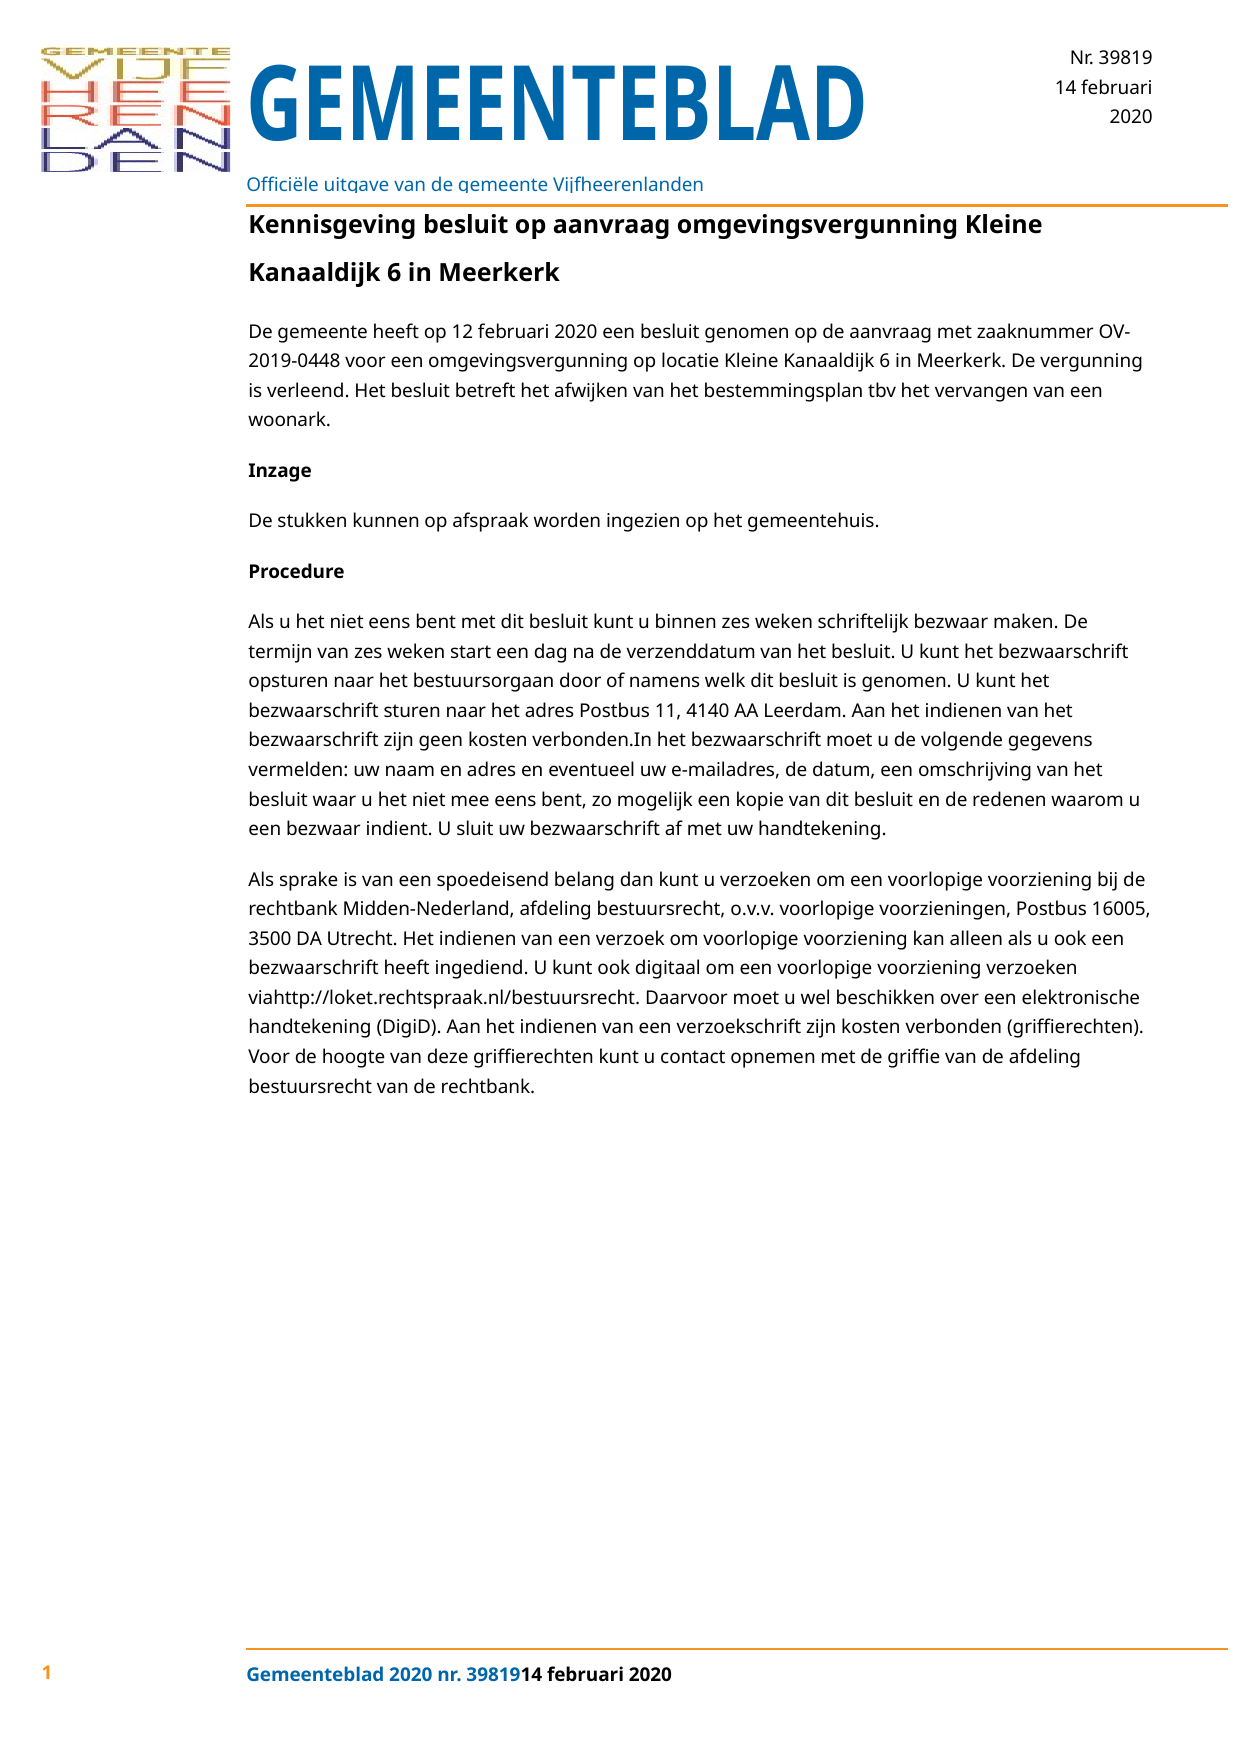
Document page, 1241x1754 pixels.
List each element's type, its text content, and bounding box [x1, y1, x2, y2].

text De stukken kunnen op afspraak worden ingezien op het gemeentehuis. [248, 507, 1152, 533]
text Als sprake is van een spoedeisend belang dan kunt u verzoeken om een voorlopige voorziening bij de rechtbank Midden-Nederland, afdeling bestuursrecht, o.v.v. voorlopige voorzieningen, Postbus 16005, 3500 DA Utrecht. Het indienen van een verzoek om voorlopige voorziening kan alleen als u ook een bezwaarschrift heeft ingediend. U kunt ook digitaal om een voorlopige voorziening verzoeken viahttp://loket.rechtspraak.nl/bestuursrecht. Daarvoor moet u wel beschikken over een elektronische handtekening (DigiD). Aan het indienen van een verzoekschrift zijn kosten verbonden (griffierechten). Voor de hoogte van deze griffierechten kunt u contact opnemen met de griffie van de afdeling bestuursrecht van de rechtbank. [248, 866, 1152, 1099]
text Als u het niet eens bent met dit besluit kunt u binnen zes weken schriftelijk bezwaar maken. De termijn van zes weken start een dag na de verzenddatum van het besluit. U kunt het bezwaarschrift opsturen naar het bestuursorgaan door of namens welk dit besluit is genomen. U kunt het bezwaarschrift sturen naar het adres Postbus 11, 4140 AA Leerdam. Aan het indienen van het bezwaarschrift zijn geen kosten verbonden.In het bezwaarschrift moet u de volgende gegevens vermelden: uw naam en adres en eventueel uw e-mailadres, de datum, een omschrijving van het besluit waar u het niet mee eens bent, zo mogelijk een kopie van dit besluit en de redenen waarom u een bezwaar indient. U sluit uw bezwaarschrift af met uw handtekening. [248, 608, 1152, 841]
text Kennisgeving besluit op aanvraag omgevingsvergunning Kleine Kanaaldijk 6 in Meerkerk [248, 207, 1152, 288]
text De gemeente heeft op 12 februari 2020 een besluit genomen op de aanvraag met zaaknummer OV-2019-0448 voor een omgevingsvergunning op locatie Kleine Kanaaldijk 6 in Meerkerk. De vergunning is verleend. Het besluit betreft het afwijken van het bestemmingsplan tbv het vervangen van een woonark. [248, 318, 1152, 432]
text Procedure [248, 558, 1152, 584]
picture [41, 47, 231, 172]
text Inzage [248, 457, 1152, 483]
